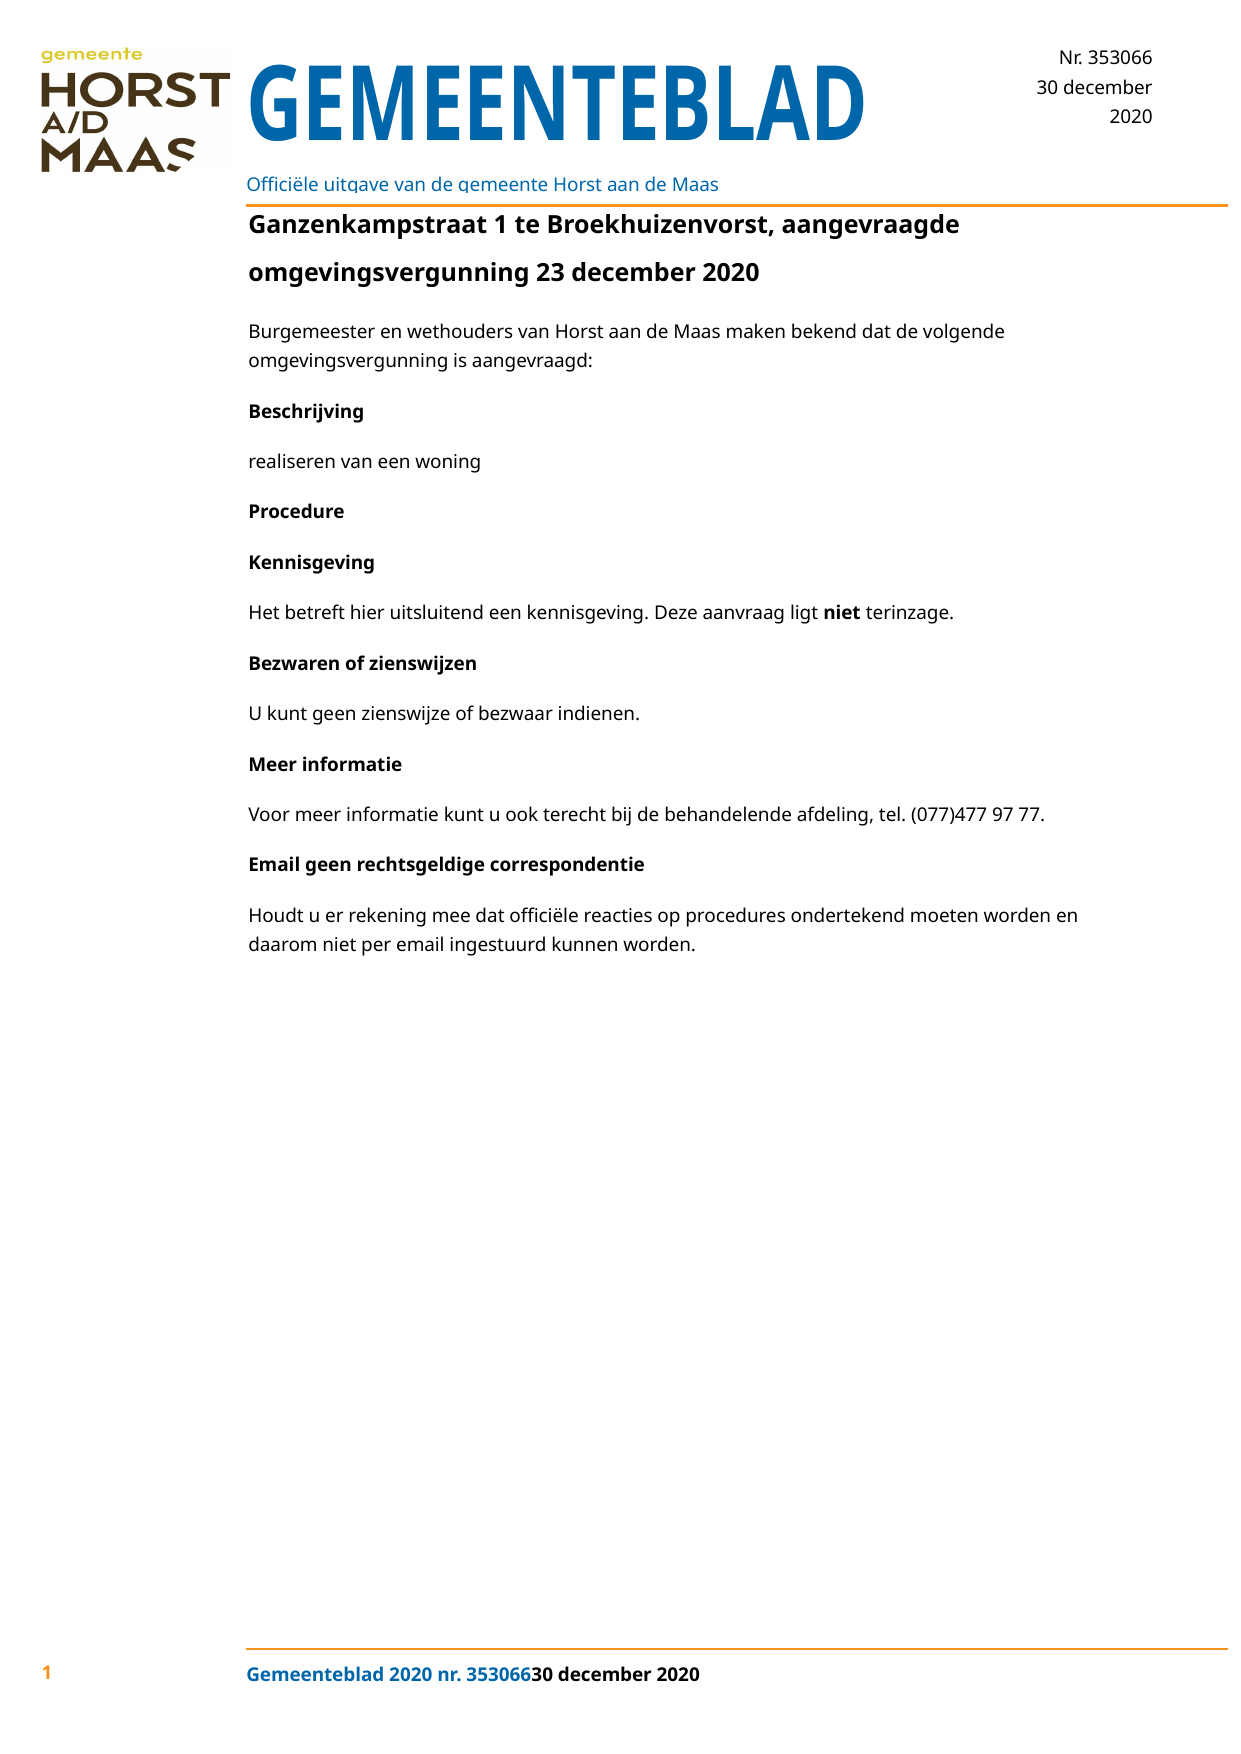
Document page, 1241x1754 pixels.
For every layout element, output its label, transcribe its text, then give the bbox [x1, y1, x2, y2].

text Procedure [248, 499, 1152, 524]
text Beschrijving [248, 398, 1152, 424]
text Email geen rechtsgeldige correspondentie [248, 852, 1152, 877]
text realiseren van een woning [248, 448, 1152, 474]
text Het betreft hier uitsluitend een kennisgeving. Deze aanvraag ligt niet terinzage. [248, 599, 1152, 625]
text Kennisgeving [248, 549, 1152, 575]
picture [41, 47, 231, 172]
text Ganzenkampstraat 1 te Broekhuizenvorst, aangevraagde omgevingsvergunning 23 december 2020 [248, 207, 1152, 288]
text Meer informatie [248, 751, 1152, 777]
text Burgemeester en wethouders van Horst aan de Maas maken bekend dat de volgende omgevingsvergunning is aangevraagd: [248, 318, 1152, 373]
text Bezwaren of zienswijzen [248, 650, 1152, 676]
text Houdt u er rekening mee dat officiële reacties op procedures ondertekend moeten worden en daarom niet per email ingestuurd kunnen worden. [248, 902, 1152, 957]
text Voor meer informatie kunt u ook terecht bij de behandelende afdeling, tel. (077)477 97 77. [248, 801, 1152, 827]
text U kunt geen zienswijze of bezwaar indienen. [248, 700, 1152, 726]
